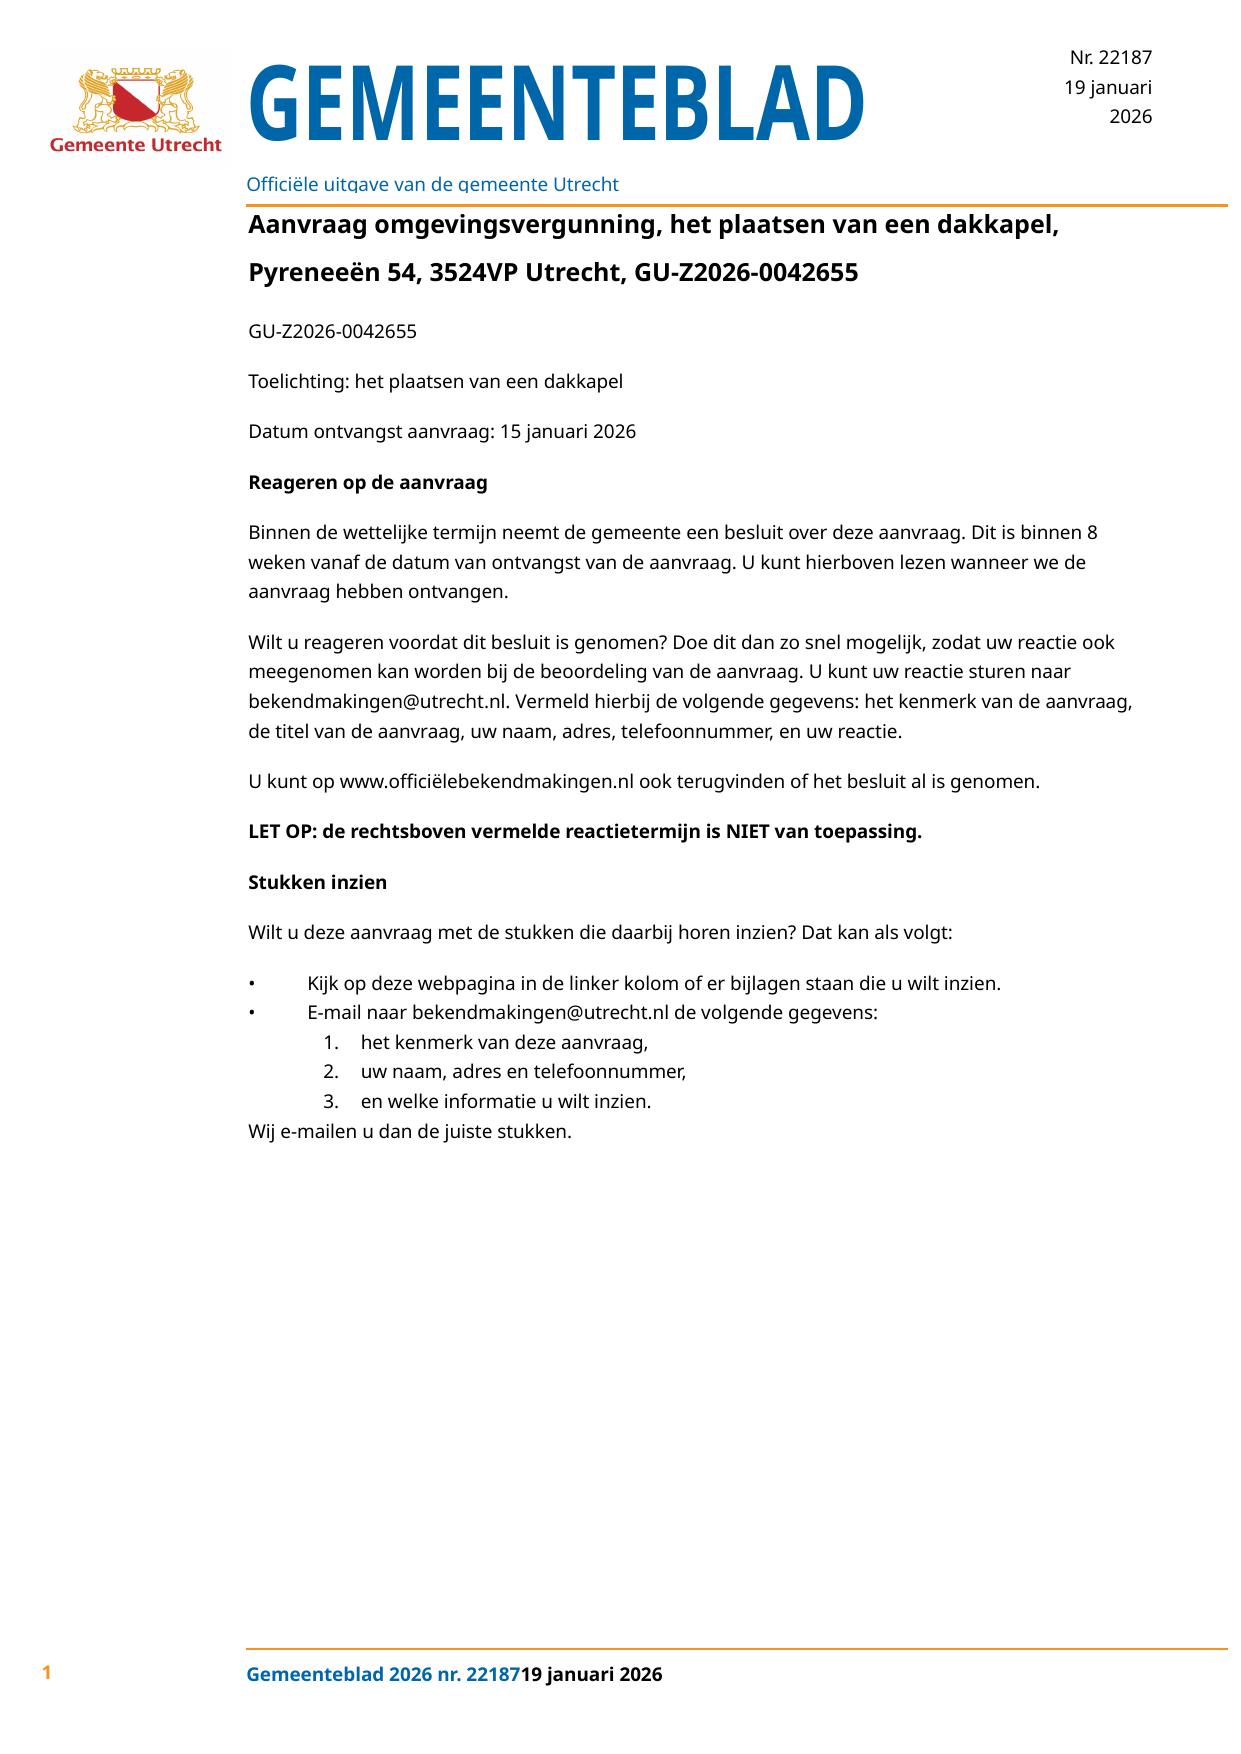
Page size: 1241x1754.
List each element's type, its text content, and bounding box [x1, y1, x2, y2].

text Wilt u deze aanvraag met de stukken die daarbij horen inzien? Dat kan als volgt: [248, 919, 1152, 945]
text Toelichting: het plaatsen van een dakkapel [248, 368, 1152, 394]
text Wij e-mailen u dan de juiste stukken. [248, 1118, 1152, 1144]
text Stukken inzien [248, 869, 1152, 895]
text U kunt op www.officiëlebekendmakingen.nl ook terugvinden of het besluit al is genomen. [248, 768, 1152, 794]
list uw naam, adres en telefoonnummer, [323, 1059, 1152, 1084]
text LET OP: de rechtsboven vermelde reactietermijn is NIET van toepassing. [248, 819, 1152, 844]
list het kenmerk van deze aanvraag, [323, 1029, 1152, 1055]
text Aanvraag omgevingsvergunning, het plaatsen van een dakkapel, Pyreneeën 54, 3524VP Utrecht, GU-Z2026-0042655 [248, 207, 1152, 288]
picture [41, 47, 231, 172]
text Binnen de wettelijke termijn neemt de gemeente een besluit over deze aanvraag. Dit is binnen 8 weken vanaf de datum van ontvangst van de aanvraag. U kunt hierboven lezen wanneer we de aanvraag hebben ontvangen. [248, 519, 1152, 604]
list Kijk op deze webpagina in de linker kolom of er bijlagen staan die u wilt inzien. [248, 970, 1152, 996]
text Datum ontvangst aanvraag: 15 januari 2026 [248, 419, 1152, 444]
list en welke informatie u wilt inzien. [323, 1088, 1152, 1114]
text Reageren op de aanvraag [248, 469, 1152, 495]
text Wilt u reageren voordat dit besluit is genomen? Doe dit dan zo snel mogelijk, zodat uw reactie ook meegenomen kan worden bij de beoordeling van de aanvraag. U kunt uw reactie sturen naar bekendmakingen@utrecht.nl. Vermeld hierbij de volgende gegevens: het kenmerk van de aanvraag, de titel van de aanvraag, uw naam, adres, telefoonnummer, en uw reactie. [248, 629, 1152, 744]
text GU-Z2026-0042655 [248, 318, 1152, 344]
list E-mail naar bekendmakingen@utrecht.nl de volgende gegevens: [248, 999, 1152, 1025]
